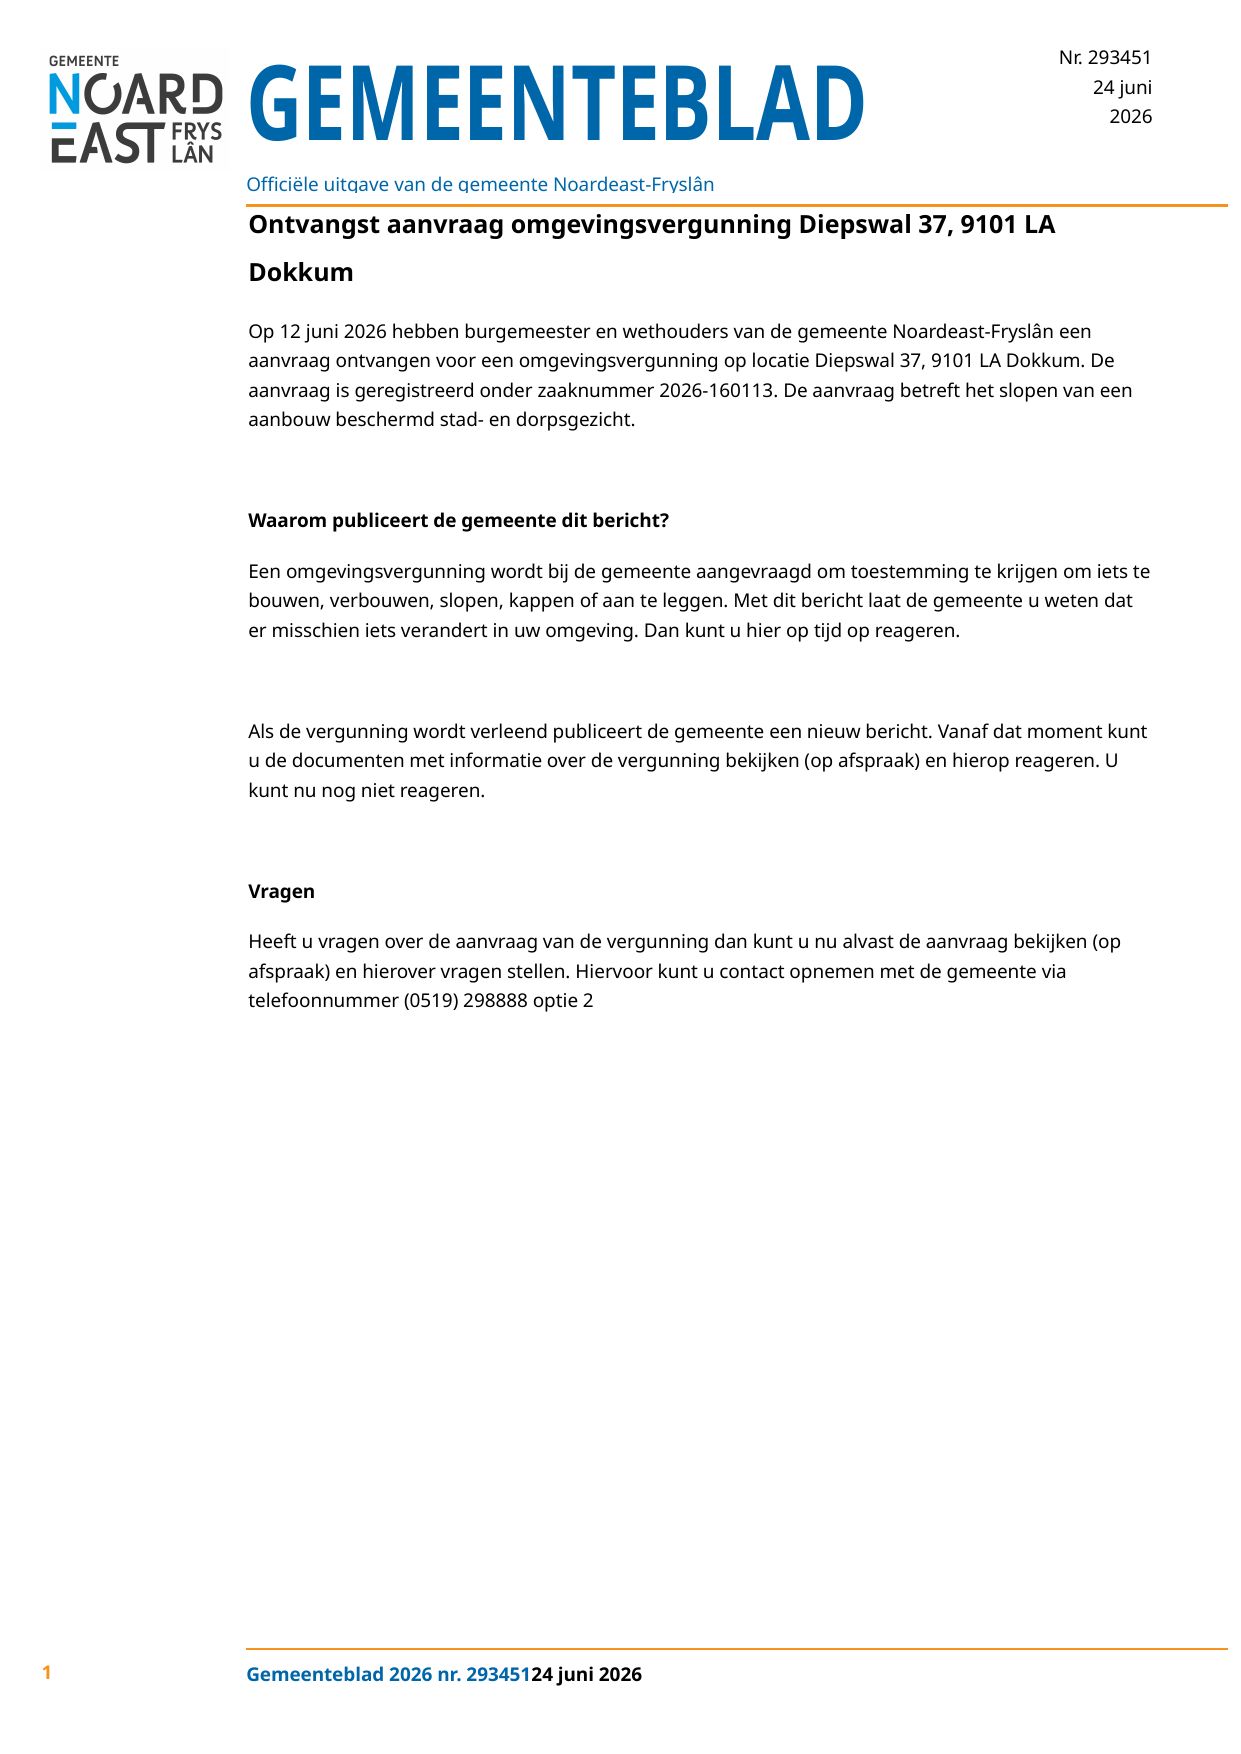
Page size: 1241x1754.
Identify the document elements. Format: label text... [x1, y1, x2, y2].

text Ontvangst aanvraag omgevingsvergunning Diepswal 37, 9101 LA Dokkum [248, 207, 1152, 288]
text Op 12 juni 2026 hebben burgemeester en wethouders van de gemeente Noardeast-Fryslân een aanvraag ontvangen voor een omgevingsvergunning op locatie Diepswal 37, 9101 LA Dokkum. De aanvraag is geregistreerd onder zaaknummer 2026-160113. De aanvraag betreft het slopen van een aanbouw beschermd stad- en dorpsgezicht. [248, 318, 1152, 432]
text Als de vergunning wordt verleend publiceert de gemeente een nieuw bericht. Vanaf dat moment kunt u de documenten met informatie over de vergunning bekijken (op afspraak) en hierop reageren. U kunt nu nog niet reageren. [248, 718, 1152, 803]
picture [41, 47, 231, 172]
text Vragen [248, 878, 1152, 904]
text Heeft u vragen over de aanvraag van de vergunning dan kunt u nu alvast de aanvraag bekijken (op afspraak) en hierover vragen stellen. Hiervoor kunt u contact opnemen met de gemeente via telefoonnummer (0519) 298888 optie 2 [248, 928, 1152, 1013]
text Waarom publiceert de gemeente dit bericht? [248, 507, 1152, 533]
text Een omgevingsvergunning wordt bij de gemeente aangevraagd om toestemming te krijgen om iets te bouwen, verbouwen, slopen, kappen of aan te leggen. Met dit bericht laat de gemeente u weten dat er misschien iets verandert in uw omgeving. Dan kunt u hier op tijd op reageren. [248, 558, 1152, 643]
